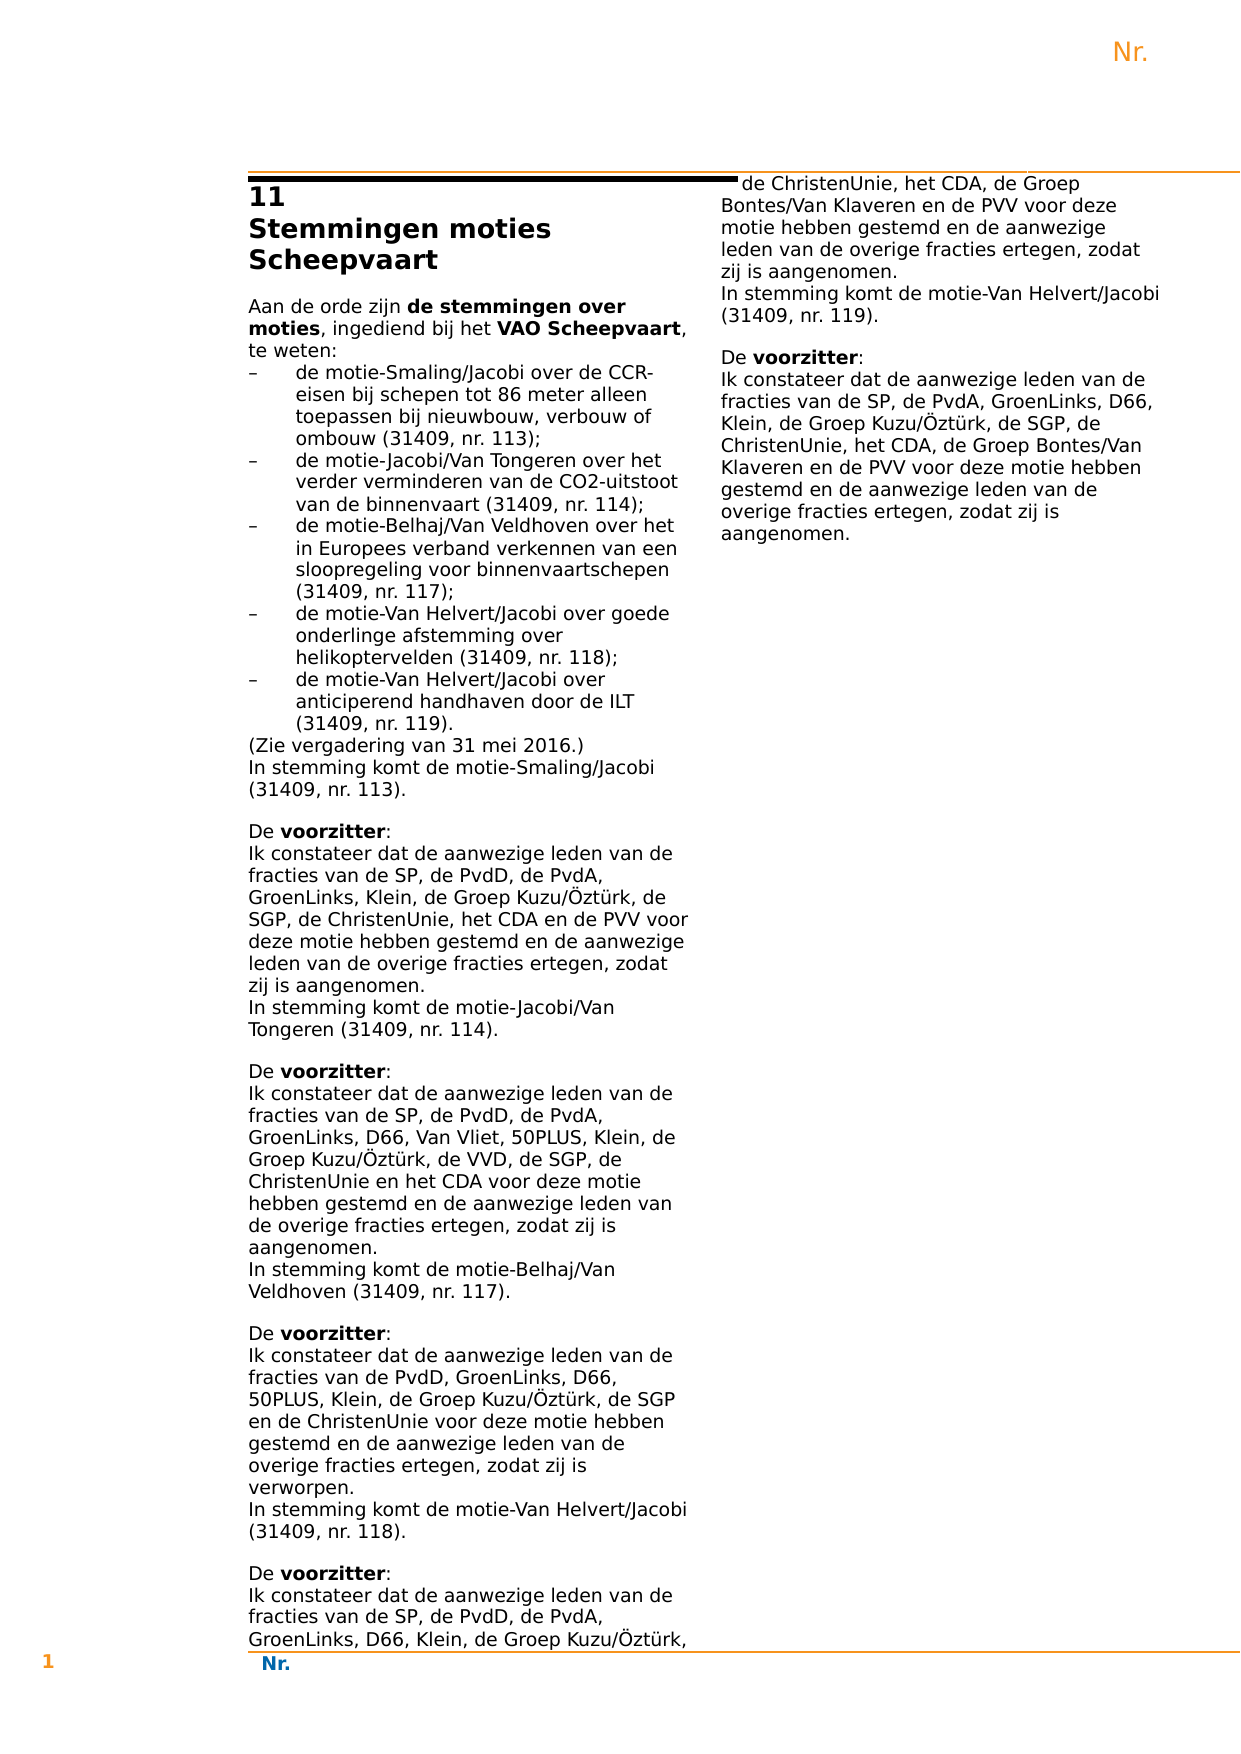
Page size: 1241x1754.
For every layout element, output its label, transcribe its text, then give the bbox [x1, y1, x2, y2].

text De voorzitter: [248, 821, 691, 843]
text In stemming komt de motie-Belhaj/Van Veldhoven (31409, nr. 117). [248, 1259, 691, 1303]
title 11 Stemmingen moties Scheepvaart [248, 182, 691, 276]
text De voorzitter: [248, 1061, 691, 1083]
text In stemming komt de motie-Smaling/Jacobi (31409, nr. 113). [248, 757, 691, 801]
text In stemming komt de motie-Van Helvert/Jacobi (31409, nr. 119). [721, 283, 1163, 327]
list de motie-Belhaj/Van Veldhoven over het in Europees verband verkennen van een sloopregeling voor binnenvaartschepen (31409, nr. 117); [248, 515, 691, 603]
text (Zie vergadering van 31 mei 2016.) [248, 735, 691, 757]
text De voorzitter: [721, 347, 1163, 369]
list de motie-Jacobi/Van Tongeren over het verder verminderen van de CO2-uitstoot van de binnenvaart (31409, nr. 114); [248, 449, 691, 515]
list de motie-Van Helvert/Jacobi over anticiperend handhaven door de ILT (31409, nr. 119). [248, 669, 691, 735]
list de motie-Van Helvert/Jacobi over goede onderlinge afstemming over helikoptervelden (31409, nr. 118); [248, 603, 691, 669]
text Ik constateer dat de aanwezige leden van de fracties van de SP, de PvdD, de PvdA, GroenLinks, Klein, de Groep Kuzu/Öztürk, de SGP, de ChristenUnie, het CDA en de PVV voor deze motie hebben gestemd en de aanwezige leden van de overige fracties ertegen, zodat zij is aangenomen. [248, 843, 691, 997]
list de motie-Smaling/Jacobi over de CCR-eisen bij schepen tot 86 meter alleen toepassen bij nieuwbouw, verbouw of ombouw (31409, nr. 113); [248, 362, 691, 449]
text Ik constateer dat de aanwezige leden van de fracties van de SP, de PvdD, de PvdA, GroenLinks, D66, Klein, de Groep Kuzu/Öztürk, [248, 1584, 691, 1650]
text de ChristenUnie, het CDA, de Groep Bontes/Van Klaveren en de PVV voor deze motie hebben gestemd en de aanwezige leden van de overige fracties ertegen, zodat zij is aangenomen. [721, 173, 1163, 283]
text De voorzitter: [248, 1323, 691, 1345]
text In stemming komt de motie-Jacobi/Van Tongeren (31409, nr. 114). [248, 997, 691, 1041]
text Ik constateer dat de aanwezige leden van de fracties van de SP, de PvdD, de PvdA, GroenLinks, D66, Van Vliet, 50PLUS, Klein, de Groep Kuzu/Öztürk, de VVD, de SGP, de ChristenUnie en het CDA voor deze motie hebben gestemd en de aanwezige leden van de overige fracties ertegen, zodat zij is aangenomen. [248, 1083, 691, 1259]
text Ik constateer dat de aanwezige leden van de fracties van de SP, de PvdA, GroenLinks, D66, Klein, de Groep Kuzu/Öztürk, de SGP, de ChristenUnie, het CDA, de Groep Bontes/Van Klaveren en de PVV voor deze motie hebben gestemd en de aanwezige leden van de overige fracties ertegen, zodat zij is aangenomen. [721, 369, 1163, 544]
text Aan de orde zijn de stemmingen over moties, ingediend bij het VAO Scheepvaart, [248, 296, 691, 339]
text De voorzitter: [248, 1562, 691, 1584]
text In stemming komt de motie-Van Helvert/Jacobi (31409, nr. 118). [248, 1498, 691, 1542]
text te weten: [248, 339, 691, 362]
text Ik constateer dat de aanwezige leden van de fracties van de PvdD, GroenLinks, D66, 50PLUS, Klein, de Groep Kuzu/Öztürk, de SGP en de ChristenUnie voor deze motie hebben gestemd en de aanwezige leden van de overige fracties ertegen, zodat zij is verworpen. [248, 1345, 691, 1498]
